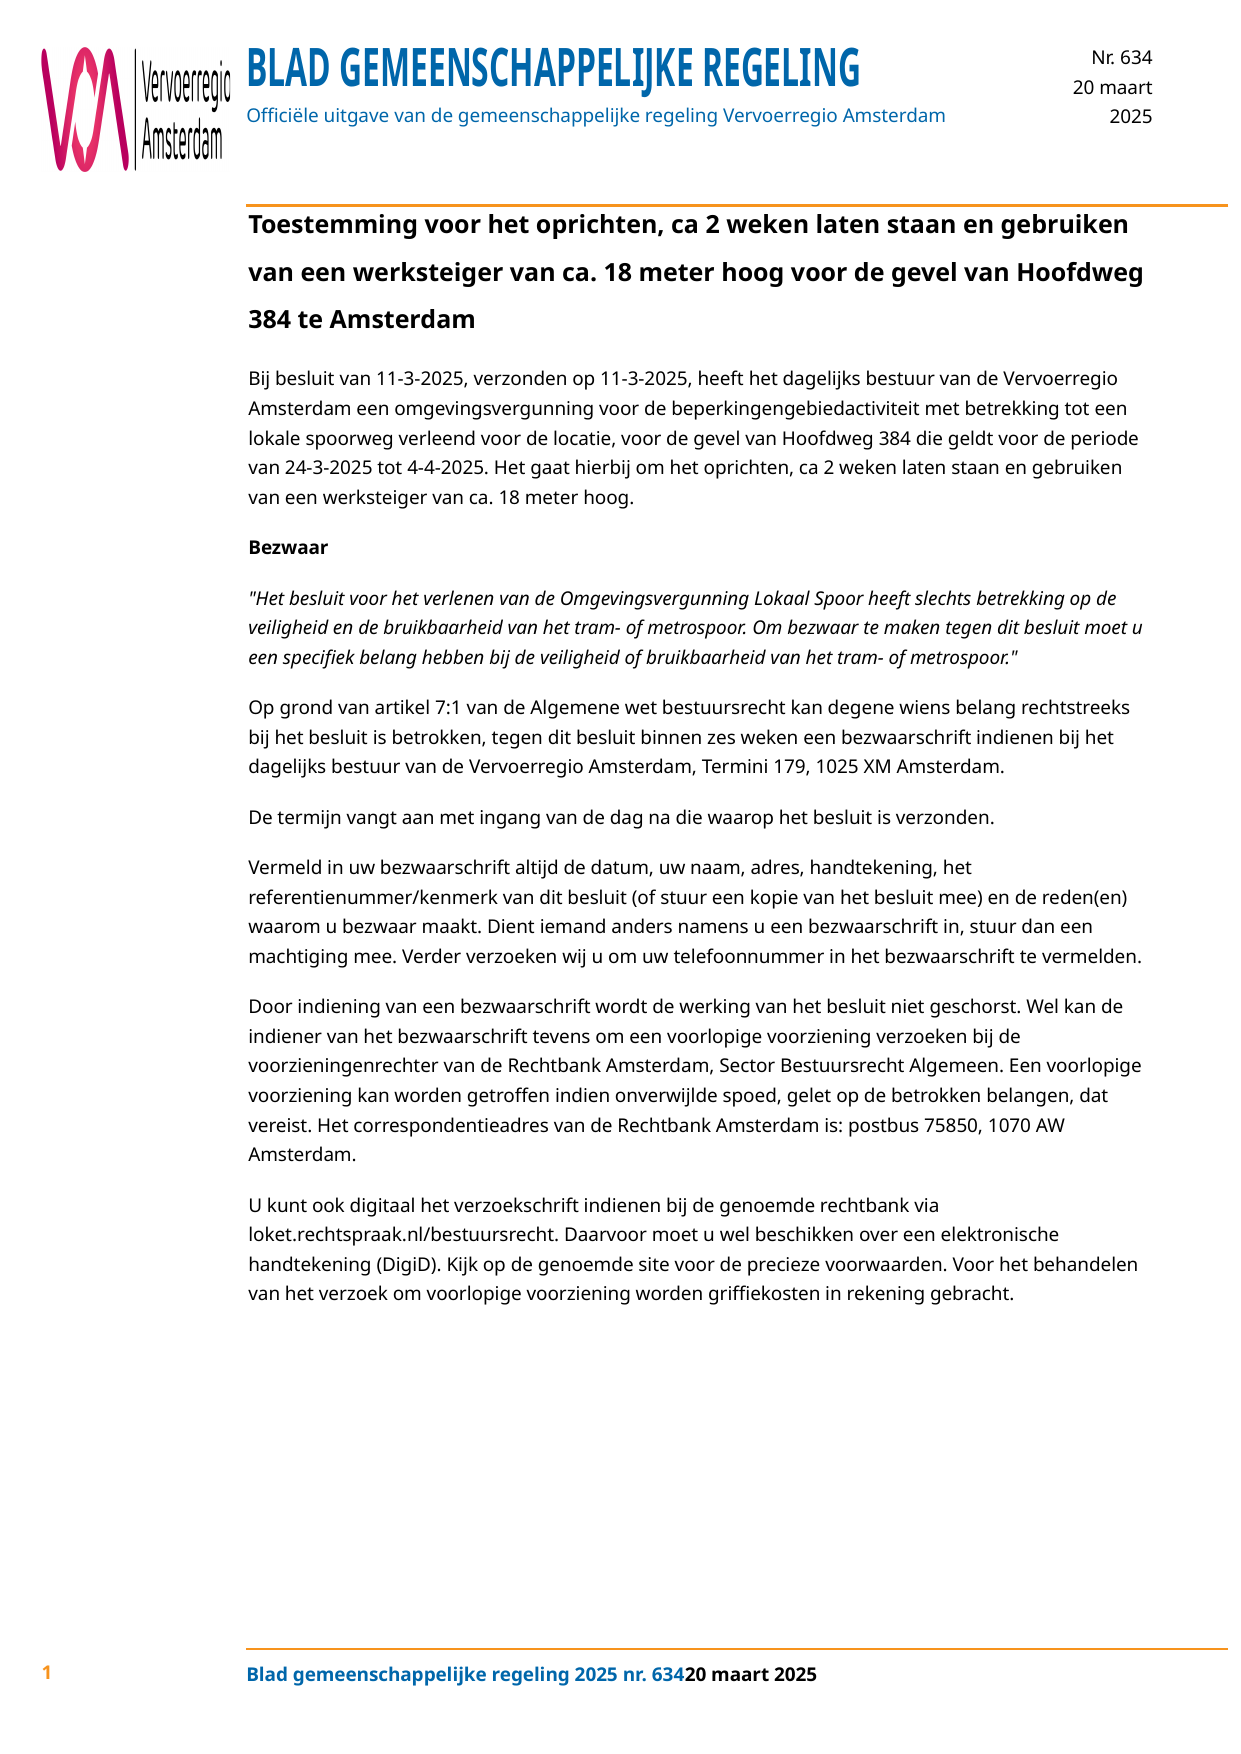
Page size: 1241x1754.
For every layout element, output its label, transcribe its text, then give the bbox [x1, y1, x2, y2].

text Door indiening van een bezwaarschrift wordt de werking van het besluit niet geschorst. Wel kan de indiener van het bezwaarschrift tevens om een voorlopige voorziening verzoeken bij de voorzieningenrechter van de Rechtbank Amsterdam, Sector Bestuursrecht Algemeen. Een voorlopige voorziening kan worden getroffen indien onverwijlde spoed, gelet op de betrokken belangen, dat vereist. Het correspondentieadres van de Rechtbank Amsterdam is: postbus 75850, 1070 AW Amsterdam. [248, 993, 1152, 1167]
text Toestemming voor het oprichten, ca 2 weken laten staan en gebruiken van een werksteiger van ca. 18 meter hoog voor de gevel van Hoofdweg 384 te Amsterdam [248, 207, 1152, 336]
text Bezwaar [248, 534, 1152, 560]
text Op grond van artikel 7:1 van de Algemene wet bestuursrecht kan degene wiens belang rechtstreeks bij het besluit is betrokken, tegen dit besluit binnen zes weken een bezwaarschrift indienen bij het dagelijks bestuur van de Vervoerregio Amsterdam, Termini 179, 1025 XM Amsterdam. [248, 694, 1152, 779]
text U kunt ook digitaal het verzoekschrift indienen bij de genoemde rechtbank via loket.rechtspraak.nl/bestuursrecht. Daarvoor moet u wel beschikken over een elektronische handtekening (DigiD). Kijk op de genoemde site voor de precieze voorwaarden. Voor het behandelen van het verzoek om voorlopige voorziening worden griffiekosten in rekening gebracht. [248, 1192, 1152, 1306]
picture [41, 47, 231, 172]
text "Het besluit voor het verlenen van de Omgevingsvergunning Lokaal Spoor heeft slechts betrekking op de veiligheid en de bruikbaarheid van het tram- of metrospoor. Om bezwaar te maken tegen dit besluit moet u een specifiek belang hebben bij de veiligheid of bruikbaarheid van het tram- of metrospoor." [248, 585, 1152, 669]
text De termijn vangt aan met ingang van de dag na die waarop het besluit is verzonden. [248, 804, 1152, 829]
text Vermeld in uw bezwaarschrift altijd de datum, uw naam, adres, handtekening, het referentienummer/kenmerk van dit besluit (of stuur een kopie van het besluit mee) en de reden(en) waarom u bezwaar maakt. Dient iemand anders namens u een bezwaarschrift in, stuur dan een machtiging mee. Verder verzoeken wij u om uw telefoonnummer in het bezwaarschrift te vermelden. [248, 854, 1152, 969]
text Bij besluit van 11-3-2025, verzonden op 11-3-2025, heeft het dagelijks bestuur van de Vervoerregio Amsterdam een omgevingsvergunning voor de beperkingengebiedactiviteit met betrekking tot een lokale spoorweg verleend voor de locatie, voor de gevel van Hoofdweg 384 die geldt voor de periode van 24-3-2025 tot 4-4-2025. Het gaat hierbij om het oprichten, ca 2 weken laten staan en gebruiken van een werksteiger van ca. 18 meter hoog. [248, 366, 1152, 509]
